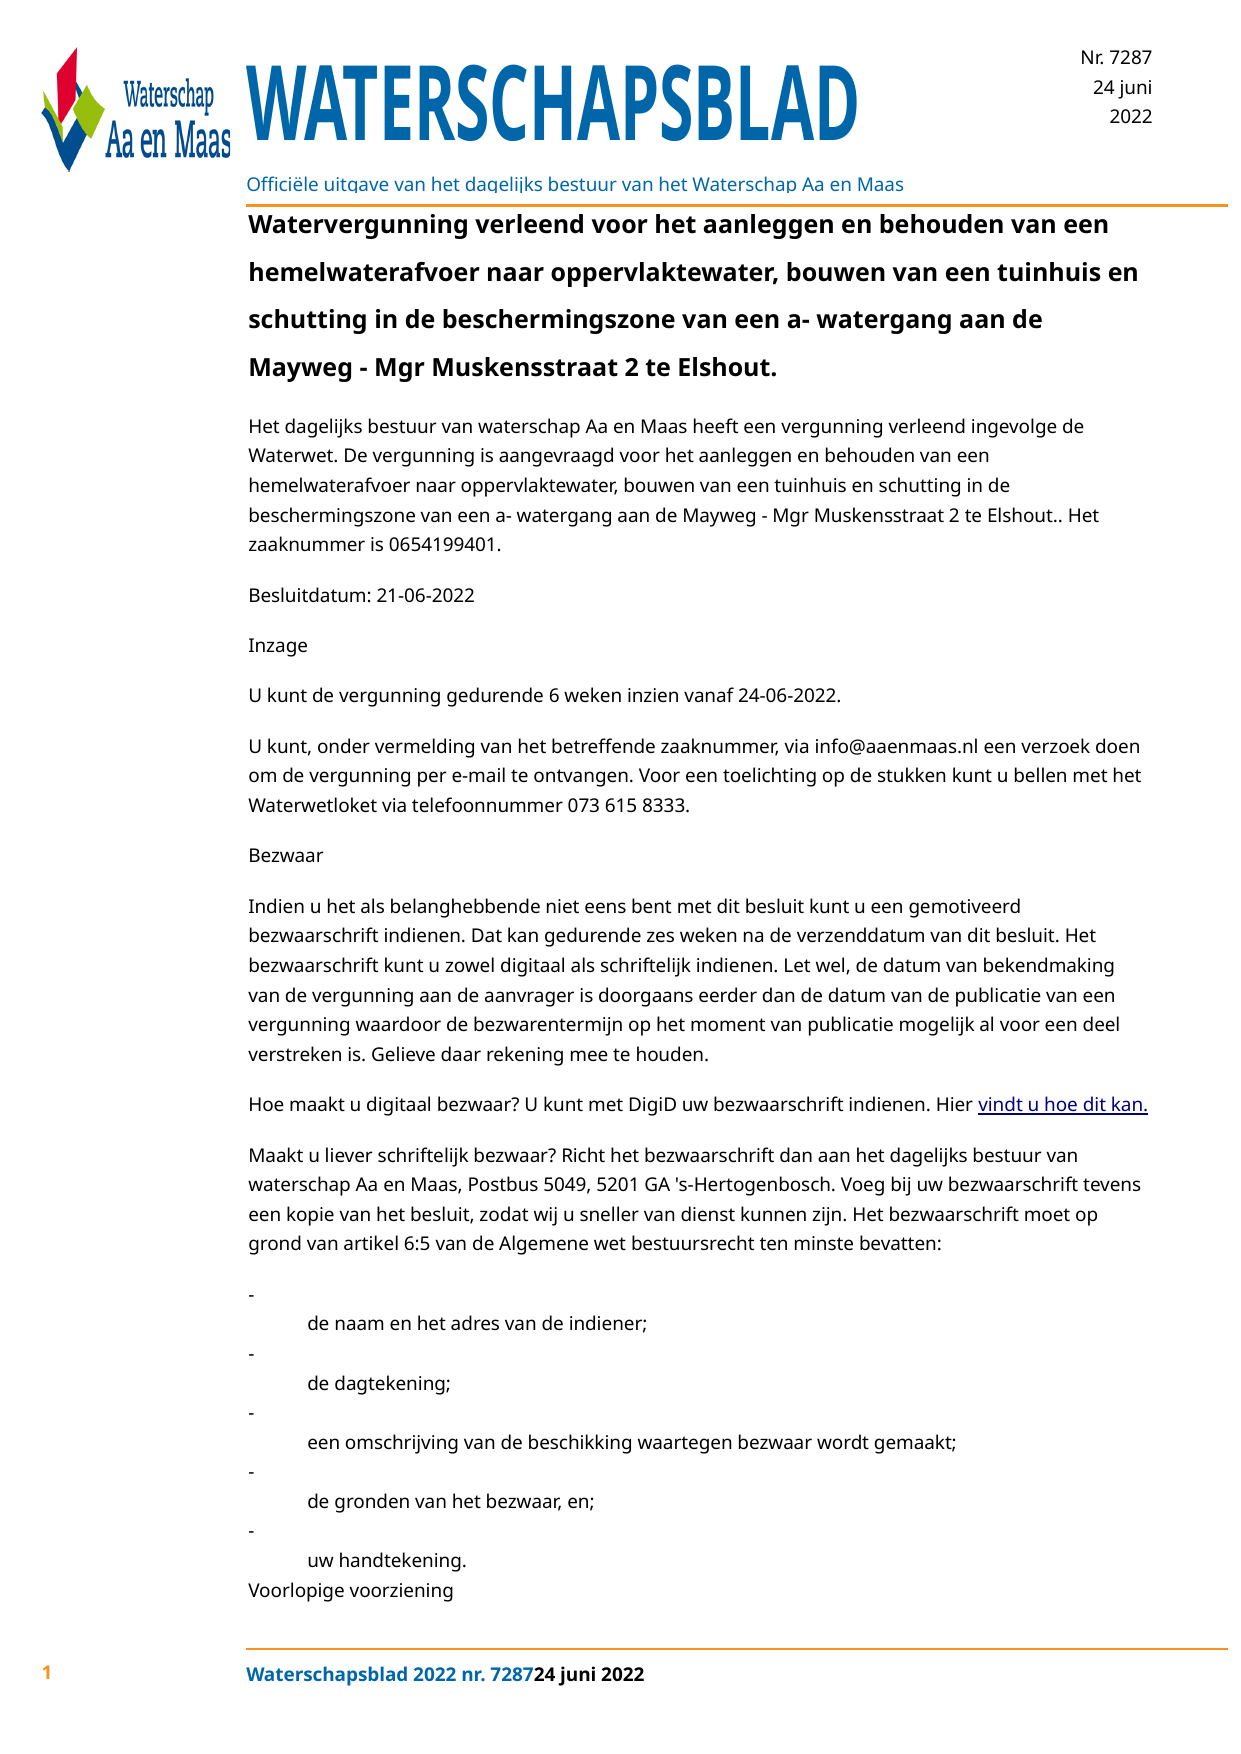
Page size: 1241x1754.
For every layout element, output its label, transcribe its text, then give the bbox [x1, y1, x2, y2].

picture [41, 47, 231, 172]
text U kunt, onder vermelding van het betreffende zaaknummer, via info@aaenmaas.nl een verzoek doen om de vergunning per e-mail te ontvangen. Voor een toelichting op de stukken kunt u bellen met het Waterwetloket via telefoonnummer 073 615 8333. [248, 733, 1152, 818]
text Indien u het als belanghebbende niet eens bent met dit besluit kunt u een gemotiveerd bezwaarschrift indienen. Dat kan gedurende zes weken na de verzenddatum van dit besluit. Het bezwaarschrift kunt u zowel digitaal als schriftelijk indienen. Let wel, de datum van bekendmaking van de vergunning aan de aanvrager is doorgaans eerder dan de datum van de publicatie van een vergunning waardoor de bezwarentermijn op het moment van publicatie mogelijk al voor een deel verstreken is. Gelieve daar rekening mee te houden. [248, 893, 1152, 1067]
list een omschrijving van de beschikking waartegen bezwaar wordt gemaakt; [248, 1429, 1152, 1455]
text U kunt de vergunning gedurende 6 weken inzien vanaf 24-06-2022. [248, 683, 1152, 708]
text Het dagelijks bestuur van waterschap Aa en Maas heeft een vergunning verleend ingevolge de Waterwet. De vergunning is aangevraagd voor het aanleggen en behouden van een hemelwaterafvoer naar oppervlaktewater, bouwen van een tuinhuis en schutting in de beschermingszone van een a- watergang aan de Mayweg - Mgr Muskensstraat 2 te Elshout.. Het zaaknummer is 0654199401. [248, 413, 1152, 557]
list de naam en het adres van de indiener; [248, 1311, 1152, 1336]
text Inzage [248, 632, 1152, 658]
list uw handtekening. [248, 1547, 1152, 1573]
text Maakt u liever schriftelijk bezwaar? Richt het bezwaarschrift dan aan het dagelijks bestuur van waterschap Aa en Maas, Postbus 5049, 5201 GA 's-Hertogenbosch. Voeg bij uw bezwaarschrift tevens een kopie van het besluit, zodat wij u sneller van dienst kunnen zijn. Het bezwaarschrift moet op grond van artikel 6:5 van de Algemene wet bestuursrecht ten minste bevatten: [248, 1142, 1152, 1256]
text Watervergunning verleend voor het aanleggen en behouden van een hemelwaterafvoer naar oppervlaktewater, bouwen van een tuinhuis en schutting in de beschermingszone van een a- watergang aan de Mayweg - Mgr Muskensstraat 2 te Elshout. [248, 207, 1152, 384]
text Besluitdatum: 21-06-2022 [248, 582, 1152, 608]
list de gronden van het bezwaar, en; [248, 1488, 1152, 1514]
text Hoe maakt u digitaal bezwaar? U kunt met DigiD uw bezwaarschrift indienen. Hier vindt u hoe dit kan. [248, 1091, 1152, 1117]
list de dagtekening; [248, 1370, 1152, 1396]
text Bezwaar [248, 843, 1152, 868]
text Voorlopige voorziening [248, 1577, 1152, 1603]
